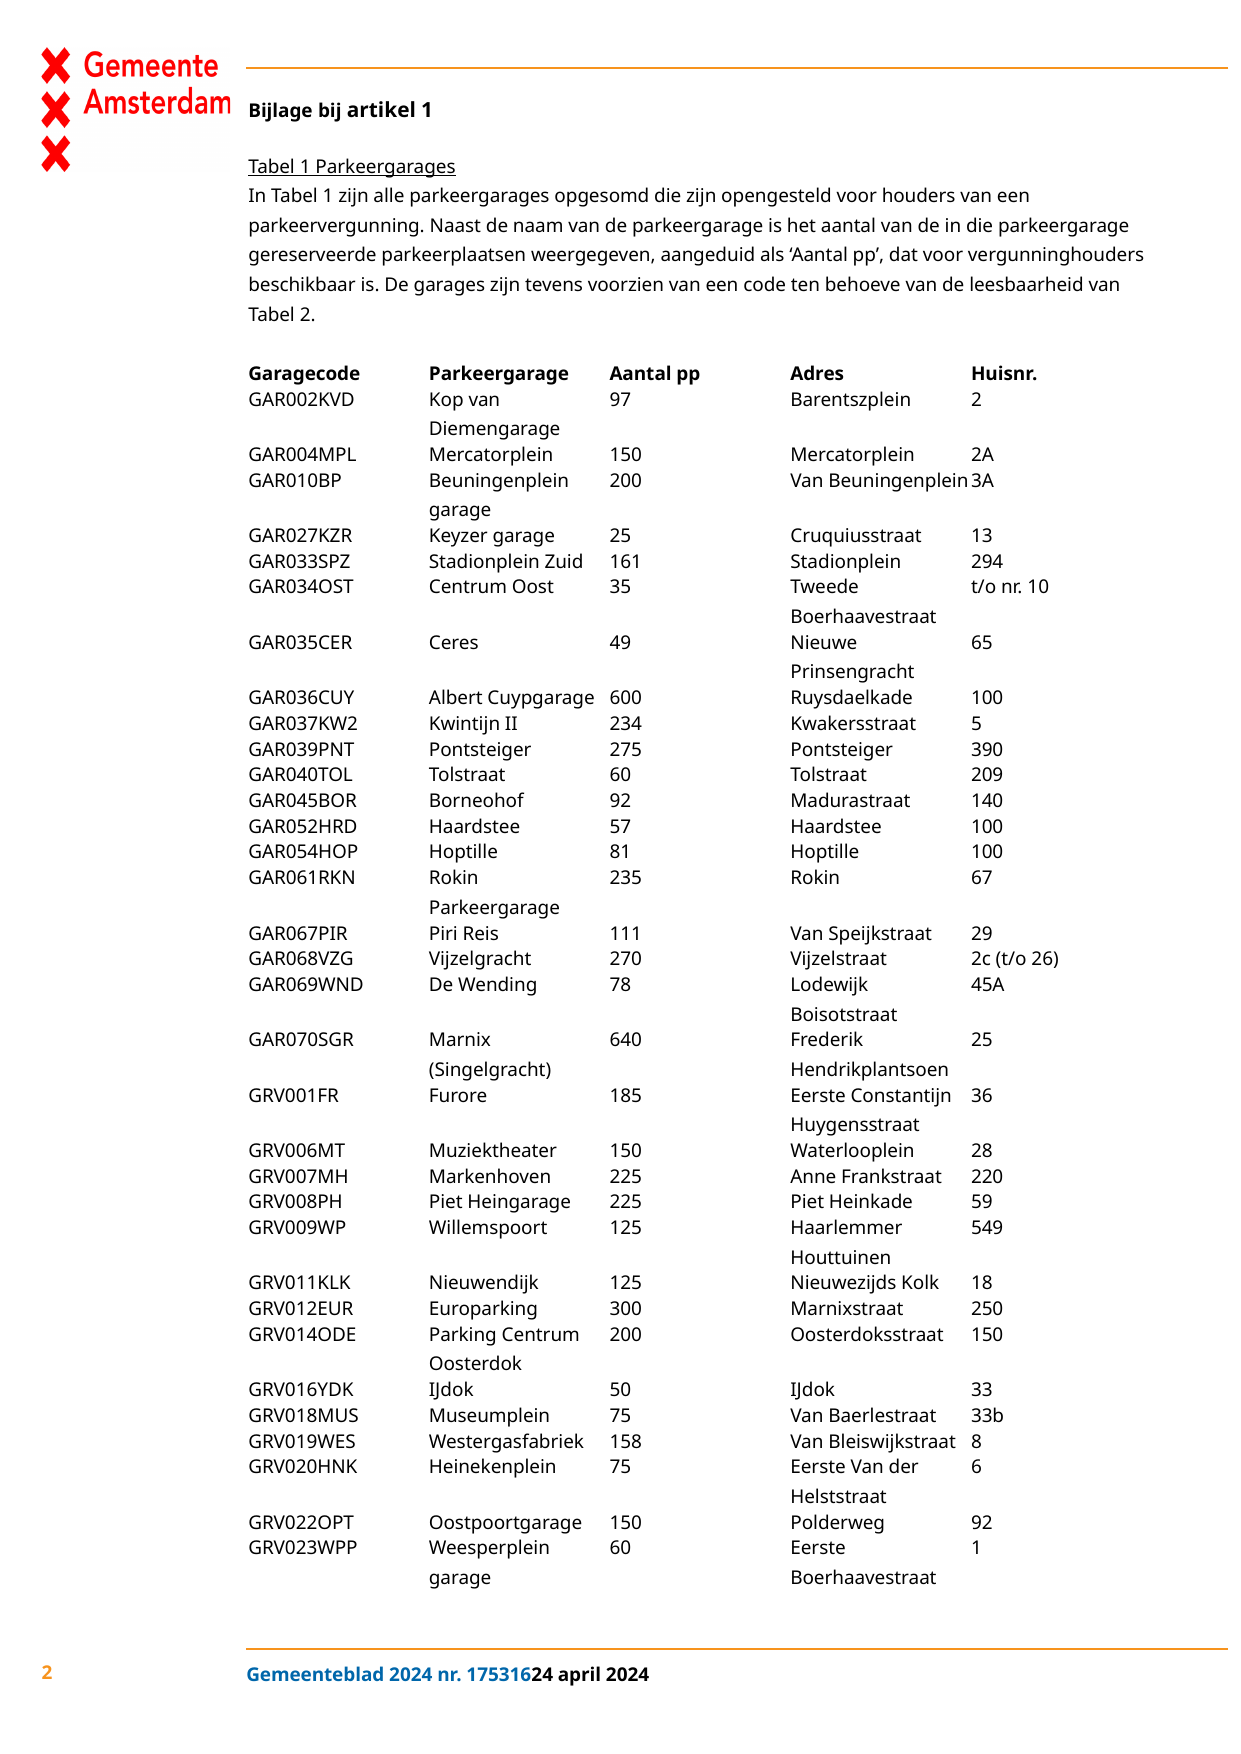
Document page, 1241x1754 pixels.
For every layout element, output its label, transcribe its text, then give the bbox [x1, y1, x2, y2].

table_cell Frederik Hendrikplantsoen [790, 1026, 971, 1082]
table_cell Haardstee [790, 813, 971, 839]
table_cell GAR034OST [248, 574, 429, 629]
table_cell 150 [609, 441, 790, 467]
table_cell 8 [971, 1428, 1152, 1453]
table_cell GRV019WES [248, 1428, 429, 1453]
table_cell GAR035CER [248, 629, 429, 684]
table_cell Stadionplein [790, 548, 971, 574]
table_cell Keyzer garage [429, 522, 609, 548]
table_cell Anne Frankstraat [790, 1163, 971, 1188]
table_cell Muziektheater [429, 1137, 609, 1163]
table_cell 67 [971, 864, 1152, 920]
table_cell t/o nr. 10 [971, 574, 1152, 629]
table_cell 111 [609, 920, 790, 945]
table_cell 1 [971, 1535, 1152, 1590]
table_cell GRV018MUS [248, 1402, 429, 1428]
table_cell Parking Centrum Oosterdok [429, 1321, 609, 1376]
table_cell 50 [609, 1376, 790, 1402]
table_cell Hoptille [790, 839, 971, 864]
table_cell 13 [971, 522, 1152, 548]
table_cell 140 [971, 787, 1152, 813]
table_cell 549 [971, 1214, 1152, 1269]
table_cell Piri Reis [429, 920, 609, 945]
table_cell GRV007MH [248, 1163, 429, 1188]
table_cell 92 [971, 1509, 1152, 1534]
table_cell 3A [971, 467, 1152, 522]
table_cell 200 [609, 1321, 790, 1376]
table_cell GAR027KZR [248, 522, 429, 548]
table_cell 60 [609, 1535, 790, 1590]
table_cell Haarlemmer Houttuinen [790, 1214, 971, 1269]
table_cell 600 [609, 684, 790, 710]
table_cell GRV006MT [248, 1137, 429, 1163]
table_cell Nieuwe Prinsengracht [790, 629, 971, 684]
table_cell Haardstee [429, 813, 609, 839]
table_cell Piet Heinkade [790, 1189, 971, 1214]
table_cell IJdok [790, 1376, 971, 1402]
table_cell 100 [971, 684, 1152, 710]
table_cell GRV023WPP [248, 1535, 429, 1590]
table_header Parkeergarage [429, 360, 609, 386]
table_cell GRV008PH [248, 1189, 429, 1214]
table_cell Heinekenplein [429, 1454, 609, 1509]
table_cell GAR067PIR [248, 920, 429, 945]
table_cell 75 [609, 1402, 790, 1428]
table_cell Beuningenplein garage [429, 467, 609, 522]
table_cell 75 [609, 1454, 790, 1509]
table_header Huisnr. [971, 360, 1152, 386]
table_cell 36 [971, 1082, 1152, 1137]
table_cell Albert Cuypgarage [429, 684, 609, 710]
table_cell GAR002KVD [248, 386, 429, 441]
text Bijlage bij artikel 1 [248, 95, 1152, 123]
table_cell GRV022OPT [248, 1509, 429, 1534]
table_cell GRV012EUR [248, 1295, 429, 1321]
table_cell 65 [971, 629, 1152, 684]
table_cell 28 [971, 1137, 1152, 1163]
table_cell GRV016YDK [248, 1376, 429, 1402]
table_cell 81 [609, 839, 790, 864]
table_cell Vijzelgracht [429, 945, 609, 971]
text In Tabel 1 zijn alle parkeergarages opgesomd die zijn opengesteld voor houders van een parkeervergunning. Naast de naam van de parkeergarage is het aantal van de in die parkeergarage gereserveerde parkeerplaatsen weergegeven, aangeduid als ‘Aantal pp’, dat voor vergunninghouders beschikbaar is. De garages zijn tevens voorzien van een code ten behoeve van de leesbaarheid van Tabel 2. [248, 182, 1152, 327]
table_cell GAR033SPZ [248, 548, 429, 574]
table_cell 150 [609, 1509, 790, 1534]
table_cell 250 [971, 1295, 1152, 1321]
table_cell 225 [609, 1189, 790, 1214]
table_cell 209 [971, 761, 1152, 787]
table_cell 35 [609, 574, 790, 629]
table_cell GAR004MPL [248, 441, 429, 467]
table_cell 640 [609, 1026, 790, 1082]
table_cell 125 [609, 1214, 790, 1269]
table_cell 150 [609, 1137, 790, 1163]
table_cell GAR069WND [248, 971, 429, 1026]
table_cell 100 [971, 813, 1152, 839]
table_cell GAR045BOR [248, 787, 429, 813]
table_cell Kwintijn II [429, 710, 609, 736]
table_cell Museumplein [429, 1402, 609, 1428]
table_cell Furore [429, 1082, 609, 1137]
table_cell Eerste Boerhaavestraat [790, 1535, 971, 1590]
table_cell Tweede Boerhaavestraat [790, 574, 971, 629]
table_cell 18 [971, 1270, 1152, 1295]
table_cell 5 [971, 710, 1152, 736]
table_cell GAR052HRD [248, 813, 429, 839]
text Tabel 1 Parkeergarages [248, 153, 1152, 179]
table_cell Centrum Oost [429, 574, 609, 629]
table_cell 185 [609, 1082, 790, 1137]
table_cell Kwakersstraat [790, 710, 971, 736]
table_cell Van Beuningenplein [790, 467, 971, 522]
table_cell Markenhoven [429, 1163, 609, 1188]
table_cell Ceres [429, 629, 609, 684]
table_cell Tolstraat [790, 761, 971, 787]
table_cell 49 [609, 629, 790, 684]
table_cell Mercatorplein [429, 441, 609, 467]
table_cell Ruysdaelkade [790, 684, 971, 710]
picture [41, 47, 231, 172]
table_cell De Wending [429, 971, 609, 1026]
table_cell GAR039PNT [248, 736, 429, 761]
table_cell Van Baerlestraat [790, 1402, 971, 1428]
table_cell Cruquiusstraat [790, 522, 971, 548]
table_cell Hoptille [429, 839, 609, 864]
table_cell Vijzelstraat [790, 945, 971, 971]
table_cell Weesperplein garage [429, 1535, 609, 1590]
table_cell 125 [609, 1270, 790, 1295]
table_cell 300 [609, 1295, 790, 1321]
table_cell 390 [971, 736, 1152, 761]
table_cell 25 [971, 1026, 1152, 1082]
table_cell Mercatorplein [790, 441, 971, 467]
table_cell Marnixstraat [790, 1295, 971, 1321]
table_cell Eerste Van der Helststraat [790, 1454, 971, 1509]
table_cell 2A [971, 441, 1152, 467]
table_cell 220 [971, 1163, 1152, 1188]
table_cell Pontsteiger [790, 736, 971, 761]
table_cell Stadionplein Zuid [429, 548, 609, 574]
table_cell Borneohof [429, 787, 609, 813]
table_cell Barentszplein [790, 386, 971, 441]
table_cell Piet Heingarage [429, 1189, 609, 1214]
table_cell 60 [609, 761, 790, 787]
table_cell Waterlooplein [790, 1137, 971, 1163]
table_cell Oostpoortgarage [429, 1509, 609, 1534]
table_cell GAR036CUY [248, 684, 429, 710]
table_header Adres [790, 360, 971, 386]
table_cell 294 [971, 548, 1152, 574]
table_cell Marnix (Singelgracht) [429, 1026, 609, 1082]
table_cell 234 [609, 710, 790, 736]
table_cell GRV011KLK [248, 1270, 429, 1295]
table_header Aantal pp [609, 360, 790, 386]
table_cell Europarking [429, 1295, 609, 1321]
table_cell Van Bleiswijkstraat [790, 1428, 971, 1453]
table_cell 100 [971, 839, 1152, 864]
table_cell 158 [609, 1428, 790, 1453]
table_cell 59 [971, 1189, 1152, 1214]
table_cell Tolstraat [429, 761, 609, 787]
table_cell 235 [609, 864, 790, 920]
table_cell Kop van Diemengarage [429, 386, 609, 441]
table_cell Nieuwendijk [429, 1270, 609, 1295]
table_cell 25 [609, 522, 790, 548]
table_cell 78 [609, 971, 790, 1026]
table_cell 200 [609, 467, 790, 522]
table_cell Rokin [790, 864, 971, 920]
table_cell Nieuwezijds Kolk [790, 1270, 971, 1295]
table_cell GAR037KW2 [248, 710, 429, 736]
table_cell 57 [609, 813, 790, 839]
table_cell 270 [609, 945, 790, 971]
table_cell GAR040TOL [248, 761, 429, 787]
table_cell 6 [971, 1454, 1152, 1509]
table_cell 97 [609, 386, 790, 441]
table_cell 2c (t/o 26) [971, 945, 1152, 971]
table_cell 150 [971, 1321, 1152, 1376]
table_cell GAR010BP [248, 467, 429, 522]
table_cell 225 [609, 1163, 790, 1188]
table_cell 29 [971, 920, 1152, 945]
table_cell GRV001FR [248, 1082, 429, 1137]
table_cell 275 [609, 736, 790, 761]
table_cell Lodewijk Boisotstraat [790, 971, 971, 1026]
table_cell GRV014ODE [248, 1321, 429, 1376]
table_cell IJdok [429, 1376, 609, 1402]
table_cell GRV009WP [248, 1214, 429, 1269]
table_cell Van Speijkstraat [790, 920, 971, 945]
table_cell 33 [971, 1376, 1152, 1402]
table_cell Madurastraat [790, 787, 971, 813]
table_cell GAR054HOP [248, 839, 429, 864]
table_cell GAR068VZG [248, 945, 429, 971]
table_cell GRV020HNK [248, 1454, 429, 1509]
table_cell GAR061RKN [248, 864, 429, 920]
table_cell GAR070SGR [248, 1026, 429, 1082]
table_cell Willemspoort [429, 1214, 609, 1269]
table_cell 45A [971, 971, 1152, 1026]
table_cell 161 [609, 548, 790, 574]
table_cell 33b [971, 1402, 1152, 1428]
table_cell 2 [971, 386, 1152, 441]
table_cell Oosterdoksstraat [790, 1321, 971, 1376]
table_cell Polderweg [790, 1509, 971, 1534]
table_header Garagecode [248, 360, 429, 386]
table_cell 92 [609, 787, 790, 813]
table_cell Westergasfabriek [429, 1428, 609, 1453]
table_cell Eerste Constantijn Huygensstraat [790, 1082, 971, 1137]
table_cell Rokin Parkeergarage [429, 864, 609, 920]
table_cell Pontsteiger [429, 736, 609, 761]
